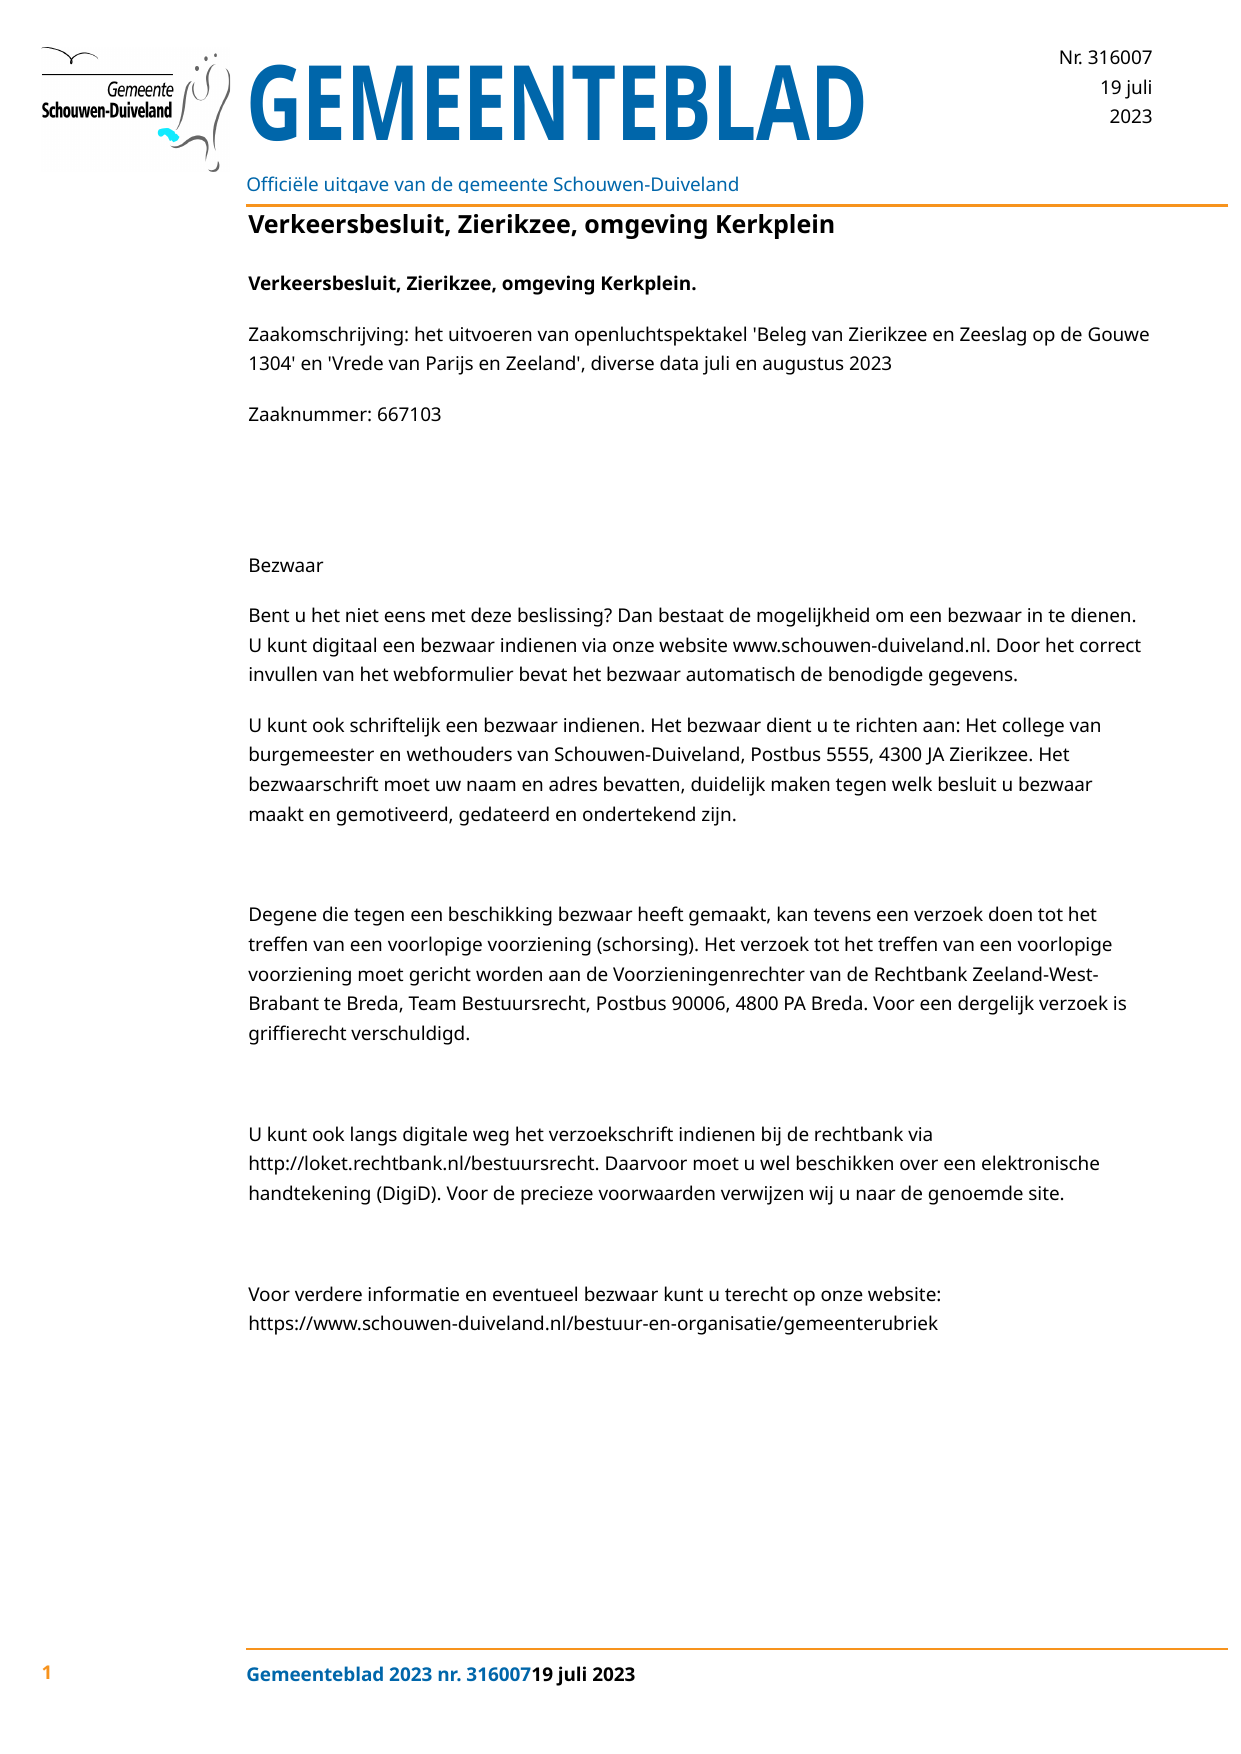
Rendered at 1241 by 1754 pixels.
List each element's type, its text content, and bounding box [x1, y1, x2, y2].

text Zaakomschrijving: het uitvoeren van openluchtspektakel 'Beleg van Zierikzee en Zeeslag op de Gouwe 1304' en 'Vrede van Parijs en Zeeland', diverse data juli en augustus 2023 [248, 321, 1152, 376]
text Verkeersbesluit, Zierikzee, omgeving Kerkplein [248, 207, 1152, 241]
picture [41, 47, 231, 172]
text Zaaknummer: 667103 [248, 401, 1152, 426]
text Degene die tegen een beschikking bezwaar heeft gemaakt, kan tevens een verzoek doen tot het treffen van een voorlopige voorziening (schorsing). Het verzoek tot het treffen van een voorlopige voorziening moet gericht worden aan de Voorzieningenrechter van de Rechtbank Zeeland-West-Brabant te Breda, Team Bestuursrecht, Postbus 90006, 4800 PA Breda. Voor een dergelijk verzoek is griffierecht verschuldigd. [248, 902, 1152, 1046]
text Bent u het niet eens met deze beslissing? Dan bestaat de mogelijkheid om een bezwaar in te dienen. U kunt digitaal een bezwaar indienen via onze website www.schouwen-duiveland.nl. Door het correct invullen van het webformulier bevat het bezwaar automatisch de benodigde gegevens. [248, 602, 1152, 687]
text Voor verdere informatie en eventueel bezwaar kunt u terecht op onze website: https://www.schouwen-duiveland.nl/bestuur-en-organisatie/gemeenterubriek [248, 1281, 1152, 1336]
text Verkeersbesluit, Zierikzee, omgeving Kerkplein. [248, 270, 1152, 296]
text U kunt ook schriftelijk een bezwaar indienen. Het bezwaar dient u te richten aan: Het college van burgemeester en wethouders van Schouwen-Duiveland, Postbus 5555, 4300 JA Zierikzee. Het bezwaarschrift moet uw naam en adres bevatten, duidelijk maken tegen welk besluit u bezwaar maakt en gemotiveerd, gedateerd en ondertekend zijn. [248, 712, 1152, 826]
text Bezwaar [248, 552, 1152, 578]
text U kunt ook langs digitale weg het verzoekschrift indienen bij de rechtbank via http://loket.rechtbank.nl/bestuursrecht. Daarvoor moet u wel beschikken over een elektronische handtekening (DigiD). Voor de precieze voorwaarden verwijzen wij u naar de genoemde site. [248, 1121, 1152, 1206]
